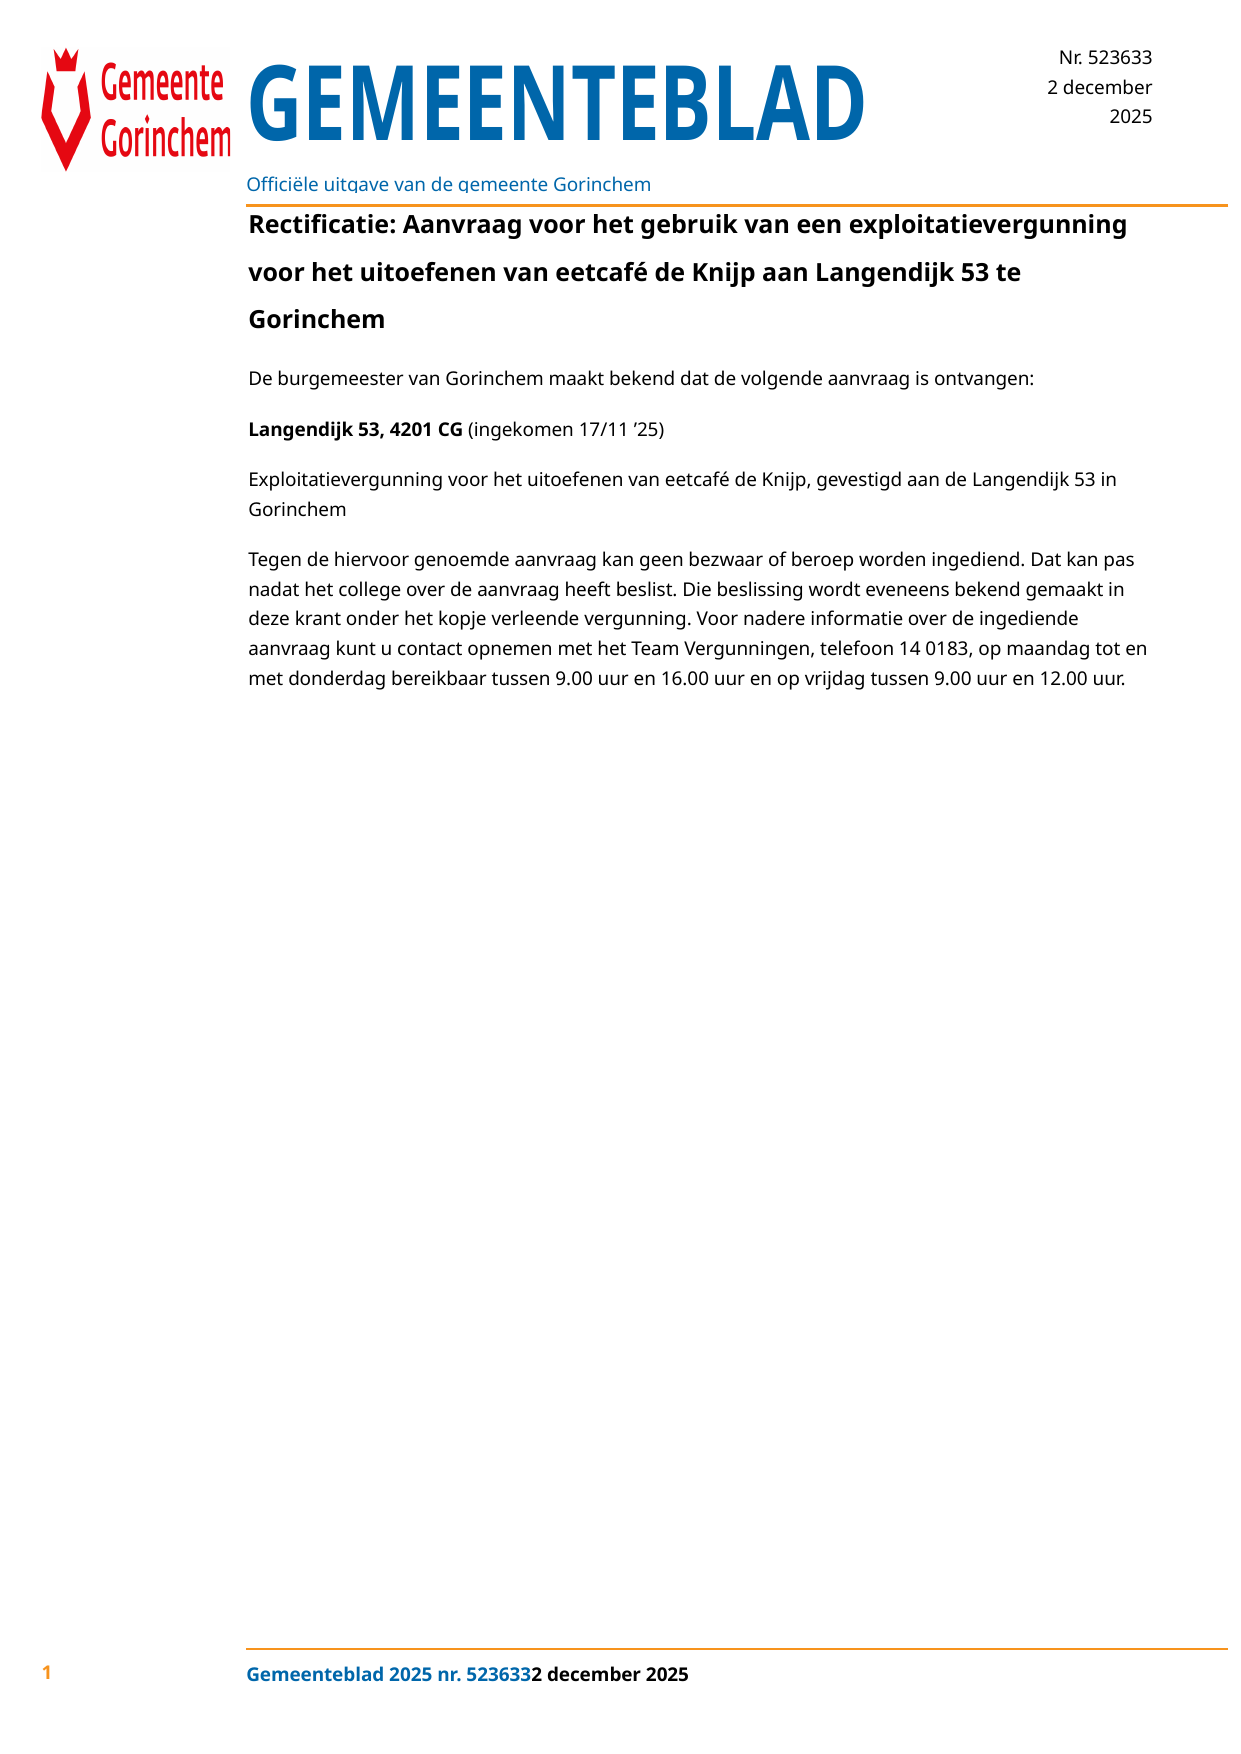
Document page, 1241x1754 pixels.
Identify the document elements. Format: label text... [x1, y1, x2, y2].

text Tegen de hiervoor genoemde aanvraag kan geen bezwaar of beroep worden ingediend. Dat kan pas nadat het college over de aanvraag heeft beslist. Die beslissing wordt eveneens bekend gemaakt in deze krant onder het kopje verleende vergunning. Voor nadere informatie over de ingediende aanvraag kunt u contact opnemen met het Team Vergunningen, telefoon 14 0183, op maandag tot en met donderdag bereikbaar tussen 9.00 uur en 16.00 uur en op vrijdag tussen 9.00 uur en 12.00 uur. [248, 546, 1152, 690]
picture [41, 47, 231, 172]
text De burgemeester van Gorinchem maakt bekend dat de volgende aanvraag is ontvangen: [248, 366, 1152, 391]
text Exploitatievergunning voor het uitoefenen van eetcafé de Knijp, gevestigd aan de Langendijk 53 in Gorinchem [248, 466, 1152, 522]
text Langendijk 53, 4201 CG (ingekomen 17/11 ’25) [248, 416, 1152, 442]
text Rectificatie: Aanvraag voor het gebruik van een exploitatievergunning voor het uitoefenen van eetcafé de Knijp aan Langendijk 53 te Gorinchem [248, 207, 1152, 336]
